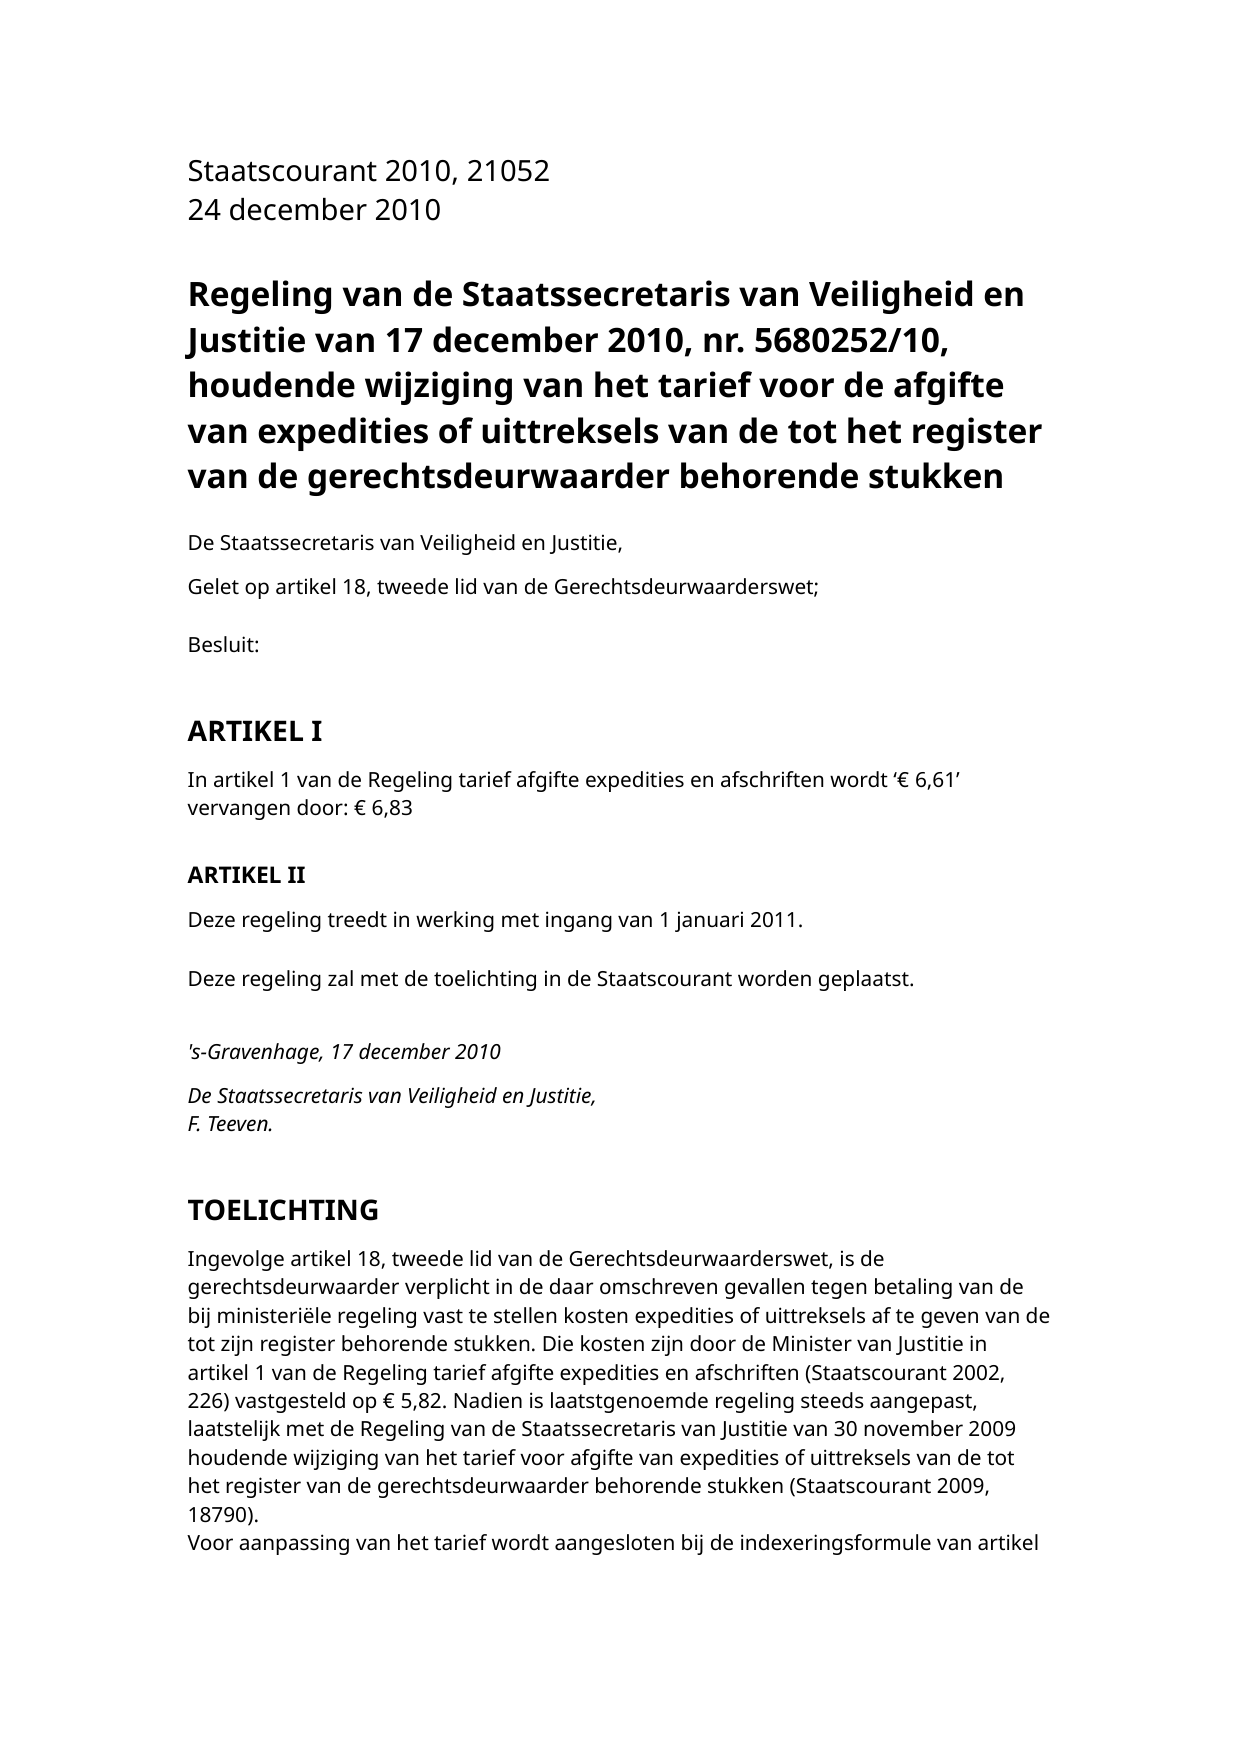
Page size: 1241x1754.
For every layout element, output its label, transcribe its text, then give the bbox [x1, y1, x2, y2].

text Deze regeling treedt in werking met ingang van 1 januari 2011. [187, 906, 1053, 934]
text F. Teeven. [187, 1109, 1053, 1138]
text Voor aanpassing van het tarief wordt aangesloten bij de indexeringsformule van artikel [187, 1528, 1053, 1557]
text Deze regeling zal met de toelichting in de Staatscourant worden geplaatst. [187, 964, 1053, 992]
text Ingevolge artikel 18, tweede lid van de Gerechtsdeurwaarderswet, is de gerechtsdeurwaarder verplicht in de daar omschreven gevallen tegen betaling van de bij ministeriële regeling vast te stellen kosten expedities of uittreksels af te geven van de tot zijn register behorende stukken. Die kosten zijn door de Minister van Justitie in artikel 1 van de Regeling tarief afgifte expedities en afschriften (Staatscourant 2002, 226) vastgesteld op € 5,82. Nadien is laatstgenoemde regeling steeds aangepast, laatstelijk met de Regeling van de Staatssecretaris van Justitie van 30 november 2009 houdende wijziging van het tarief voor afgifte van expedities of uittreksels van de tot het register van de gerechtsdeurwaarder behorende stukken (Staatscourant 2009, 18790). [187, 1244, 1053, 1528]
text Gelet op artikel 18, tweede lid van de Gerechtsdeurwaarderswet; [187, 572, 1053, 600]
subtitle ARTIKEL I [187, 711, 1053, 750]
text Besluit: [187, 630, 1053, 659]
text 's-Gravenhage, 17 december 2010 [187, 1037, 1053, 1066]
text De Staatssecretaris van Veiligheid en Justitie, [187, 1081, 1053, 1109]
subtitle ARTIKEL II [187, 859, 1053, 891]
text 24 december 2010 [187, 190, 1053, 229]
subtitle TOELICHTING [187, 1190, 1053, 1229]
subtitle Regeling van de Staatssecretaris van Veiligheid en Justitie van 17 december 2010, nr. 5680252/10, houdende wijziging van het tarief voor de afgifte van expedities of uittreksels van de tot het register van de gerechtsdeurwaarder behorende stukken [187, 271, 1053, 498]
text In artikel 1 van de Regeling tarief afgifte expedities en afschriften wordt ‘€ 6,61’ vervangen door: € 6,83 [187, 765, 1053, 822]
text Staatscourant 2010, 21052 [187, 150, 1053, 190]
text De Staatssecretaris van Veiligheid en Justitie, [187, 528, 1053, 557]
